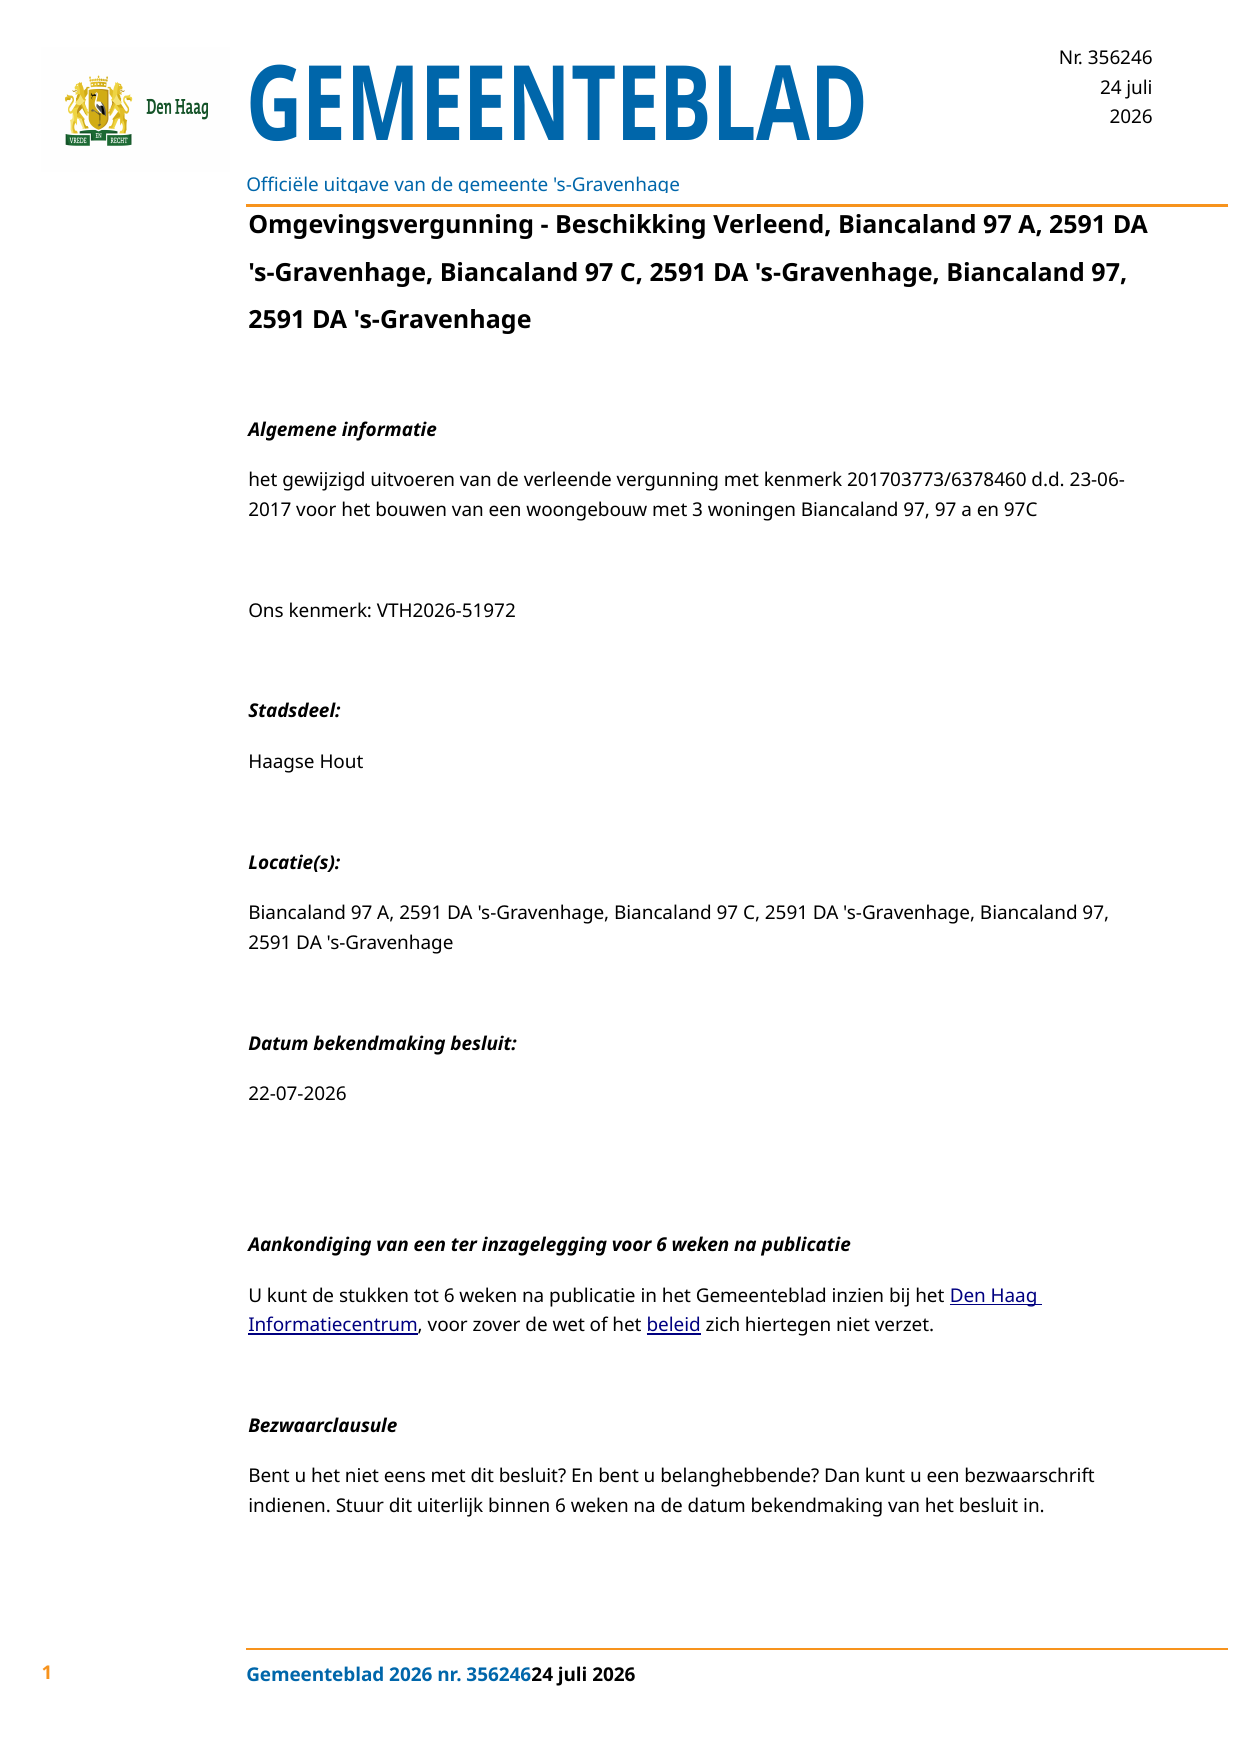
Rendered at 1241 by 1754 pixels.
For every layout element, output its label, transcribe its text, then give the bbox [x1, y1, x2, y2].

text Bent u het niet eens met dit besluit? En bent u belanghebbende? Dan kunt u een bezwaarschrift indienen. Stuur dit uiterlijk binnen 6 weken na de datum bekendmaking van het besluit in. [248, 1463, 1152, 1518]
text Ons kenmerk: VTH2026-51972 [248, 597, 1152, 622]
text Algemene informatie [248, 416, 1152, 442]
text Bezwaarclausule [248, 1412, 1152, 1438]
text 22-07-2026 [248, 1080, 1152, 1106]
text Haagse Hout [248, 748, 1152, 774]
text Aankondiging van een ter inzagelegging voor 6 weken na publicatie [248, 1231, 1152, 1257]
text Biancaland 97 A, 2591 DA 's-Gravenhage, Biancaland 97 C, 2591 DA 's-Gravenhage, Biancaland 97, 2591 DA 's-Gravenhage [248, 899, 1152, 954]
text Omgevingsvergunning - Beschikking Verleend, Biancaland 97 A, 2591 DA 's-Gravenhage, Biancaland 97 C, 2591 DA 's-Gravenhage, Biancaland 97, 2591 DA 's-Gravenhage [248, 207, 1152, 336]
text het gewijzigd uitvoeren van de verleende vergunning met kenmerk 201703773/6378460 d.d. 23-06-2017 voor het bouwen van een woongebouw met 3 woningen Biancaland 97, 97 a en 97C [248, 466, 1152, 522]
text Stadsdeel: [248, 698, 1152, 723]
text Locatie(s): [248, 849, 1152, 874]
text Datum bekendmaking besluit: [248, 1030, 1152, 1055]
text U kunt de stukken tot 6 weken na publicatie in het Gemeenteblad inzien bij het Den Haag Informatiecentrum, voor zover de wet of het beleid zich hiertegen niet verzet. [248, 1282, 1152, 1337]
picture [41, 47, 231, 172]
